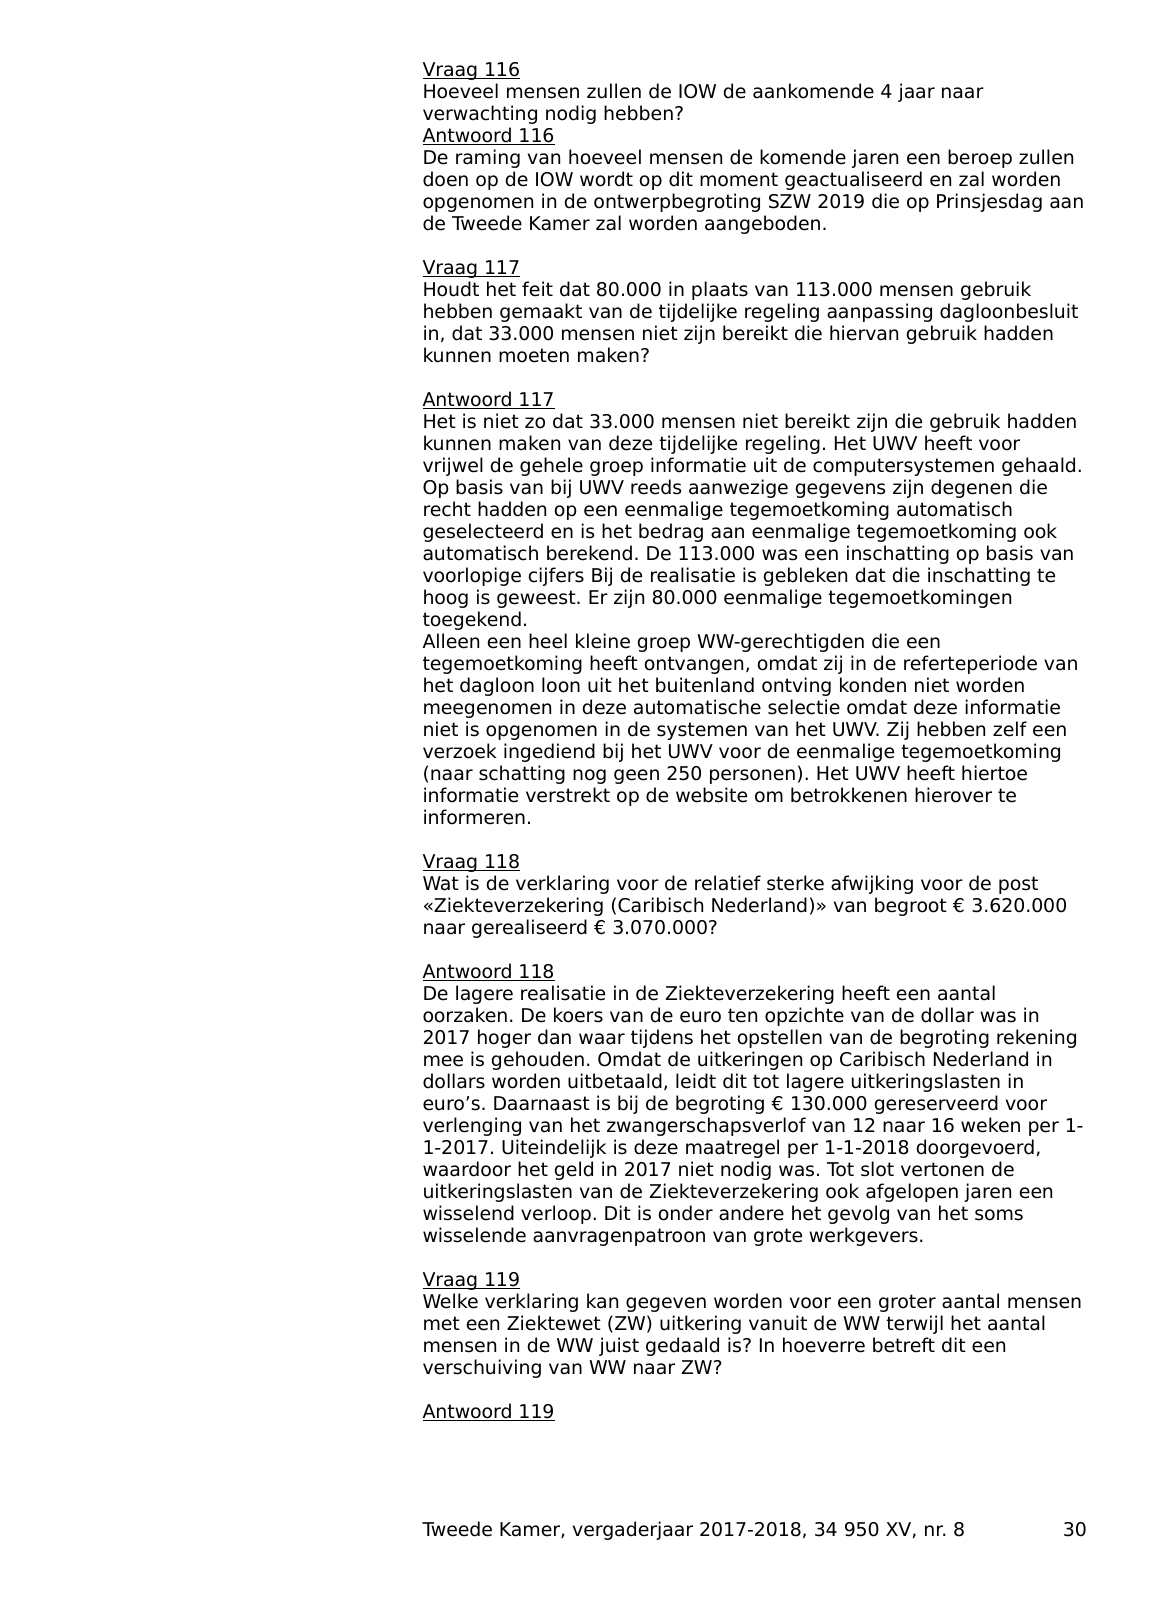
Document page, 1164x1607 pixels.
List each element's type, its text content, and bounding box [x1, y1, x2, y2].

text Vraag 116 [422, 59, 1087, 81]
text De lagere realisatie in de Ziekteverzekering heeft een aantal oorzaken. De koers van de euro ten opzichte van de dollar was in 2017 hoger dan waar tijdens het opstellen van de begroting rekening mee is gehouden. Omdat de uitkeringen op Caribisch Nederland in dollars worden uitbetaald, leidt dit tot lagere uitkeringslasten in euro’s. Daarnaast is bij de begroting € 130.000 gereserveerd voor verlenging van het zwangerschapsverlof van 12 naar 16 weken per 1-1-2017. Uiteindelijk is deze maatregel per 1-1-2018 doorgevoerd, waardoor het geld in 2017 niet nodig was. Tot slot vertonen de uitkeringslasten van de Ziekteverzekering ook afgelopen jaren een wisselend verloop. Dit is onder andere het gevolg van het soms wisselende aanvragenpatroon van grote werkgevers. [422, 983, 1087, 1247]
text Wat is de verklaring voor de relatief sterke afwijking voor de post «Ziekteverzekering (Caribisch Nederland)» van begroot € 3.620.000 naar gerealiseerd € 3.070.000? [422, 873, 1087, 939]
text Antwoord 119 [422, 1401, 1087, 1423]
text Vraag 119 [422, 1269, 1087, 1291]
text Hoeveel mensen zullen de IOW de aankomende 4 jaar naar verwachting nodig hebben? [422, 81, 1087, 125]
text Houdt het feit dat 80.000 in plaats van 113.000 mensen gebruik hebben gemaakt van de tijdelijke regeling aanpassing dagloonbesluit in, dat 33.000 mensen niet zijn bereikt die hiervan gebruik hadden kunnen moeten maken? [422, 279, 1087, 367]
text De raming van hoeveel mensen de komende jaren een beroep zullen doen op de IOW wordt op dit moment geactualiseerd en zal worden opgenomen in de ontwerpbegroting SZW 2019 die op Prinsjesdag aan de Tweede Kamer zal worden aangeboden. [422, 147, 1087, 235]
text Antwoord 118 [422, 961, 1087, 983]
text Vraag 118 [422, 851, 1087, 873]
text Welke verklaring kan gegeven worden voor een groter aantal mensen met een Ziektewet (ZW) uitkering vanuit de WW terwijl het aantal mensen in de WW juist gedaald is? In hoeverre betreft dit een verschuiving van WW naar ZW? [422, 1291, 1087, 1379]
text Alleen een heel kleine groep WW-gerechtigden die een tegemoetkoming heeft ontvangen, omdat zij in de referteperiode van het dagloon loon uit het buitenland ontving konden niet worden meegenomen in deze automatische selectie omdat deze informatie niet is opgenomen in de systemen van het UWV. Zij hebben zelf een verzoek ingediend bij het UWV voor de eenmalige tegemoetkoming (naar schatting nog geen 250 personen). Het UWV heeft hiertoe informatie verstrekt op de website om betrokkenen hierover te informeren. [422, 631, 1087, 829]
text Het is niet zo dat 33.000 mensen niet bereikt zijn die gebruik hadden kunnen maken van deze tijdelijke regeling. Het UWV heeft voor vrijwel de gehele groep informatie uit de computersystemen gehaald. Op basis van bij UWV reeds aanwezige gegevens zijn degenen die recht hadden op een eenmalige tegemoetkoming automatisch geselecteerd en is het bedrag aan eenmalige tegemoetkoming ook automatisch berekend. De 113.000 was een inschatting op basis van voorlopige cijfers Bij de realisatie is gebleken dat die inschatting te hoog is geweest. Er zijn 80.000 eenmalige tegemoetkomingen toegekend. [422, 411, 1087, 631]
text Antwoord 116 [422, 125, 1087, 147]
text Antwoord 117 [422, 389, 1087, 411]
text Vraag 117 [422, 257, 1087, 279]
